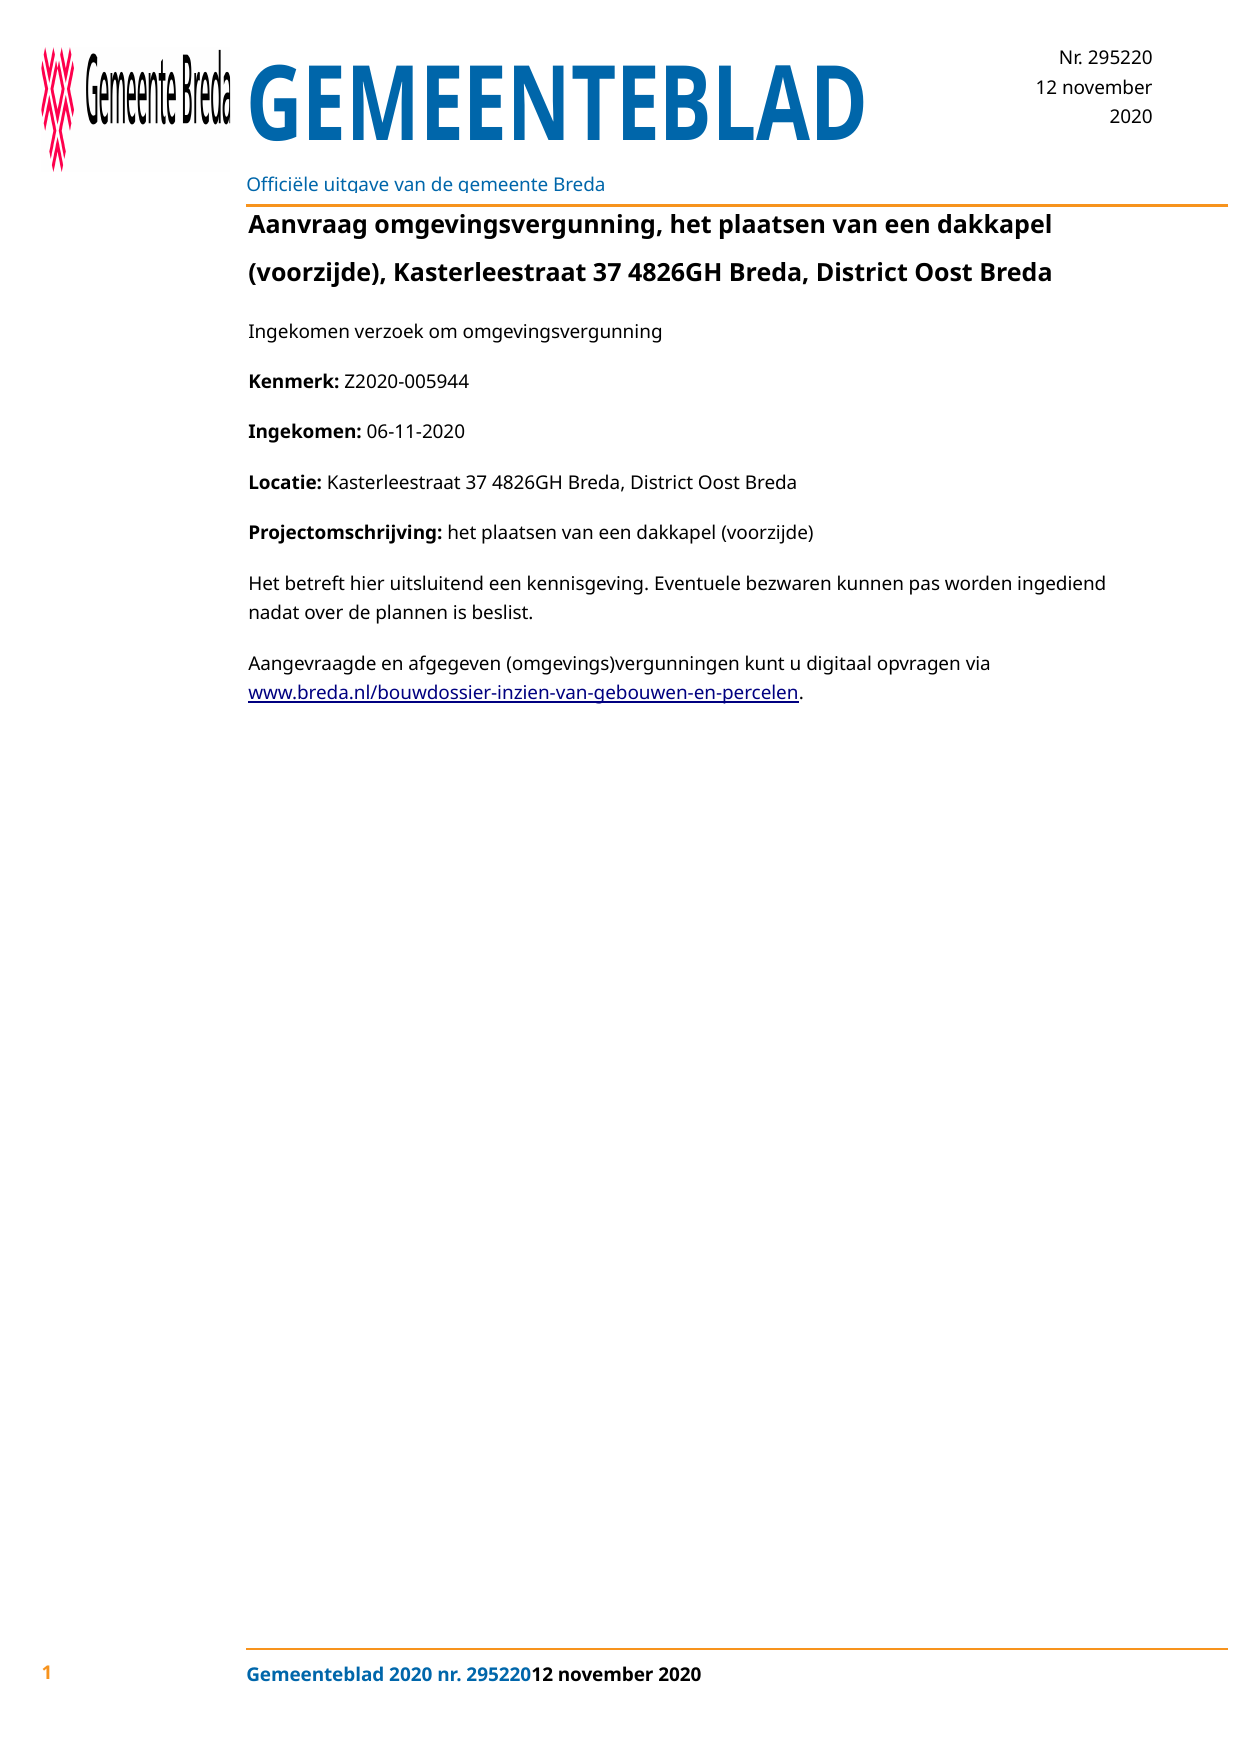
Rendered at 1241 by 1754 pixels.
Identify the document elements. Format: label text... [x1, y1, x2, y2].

text Ingekomen: 06-11-2020 [248, 419, 1152, 444]
text Het betreft hier uitsluitend een kennisgeving. Eventuele bezwaren kunnen pas worden ingediend nadat over de plannen is beslist. [248, 570, 1152, 625]
picture [41, 47, 231, 172]
text Kenmerk: Z2020-005944 [248, 368, 1152, 394]
text Aangevraagde en afgegeven (omgevings)vergunningen kunt u digitaal opvragen via www.breda.nl/bouwdossier-inzien-van-gebouwen-en-percelen. [248, 650, 1152, 705]
text Aanvraag omgevingsvergunning, het plaatsen van een dakkapel (voorzijde), Kasterleestraat 37 4826GH Breda, District Oost Breda [248, 207, 1152, 288]
text Locatie: Kasterleestraat 37 4826GH Breda, District Oost Breda [248, 469, 1152, 495]
text Projectomschrijving: het plaatsen van een dakkapel (voorzijde) [248, 519, 1152, 545]
text Ingekomen verzoek om omgevingsvergunning [248, 318, 1152, 344]
